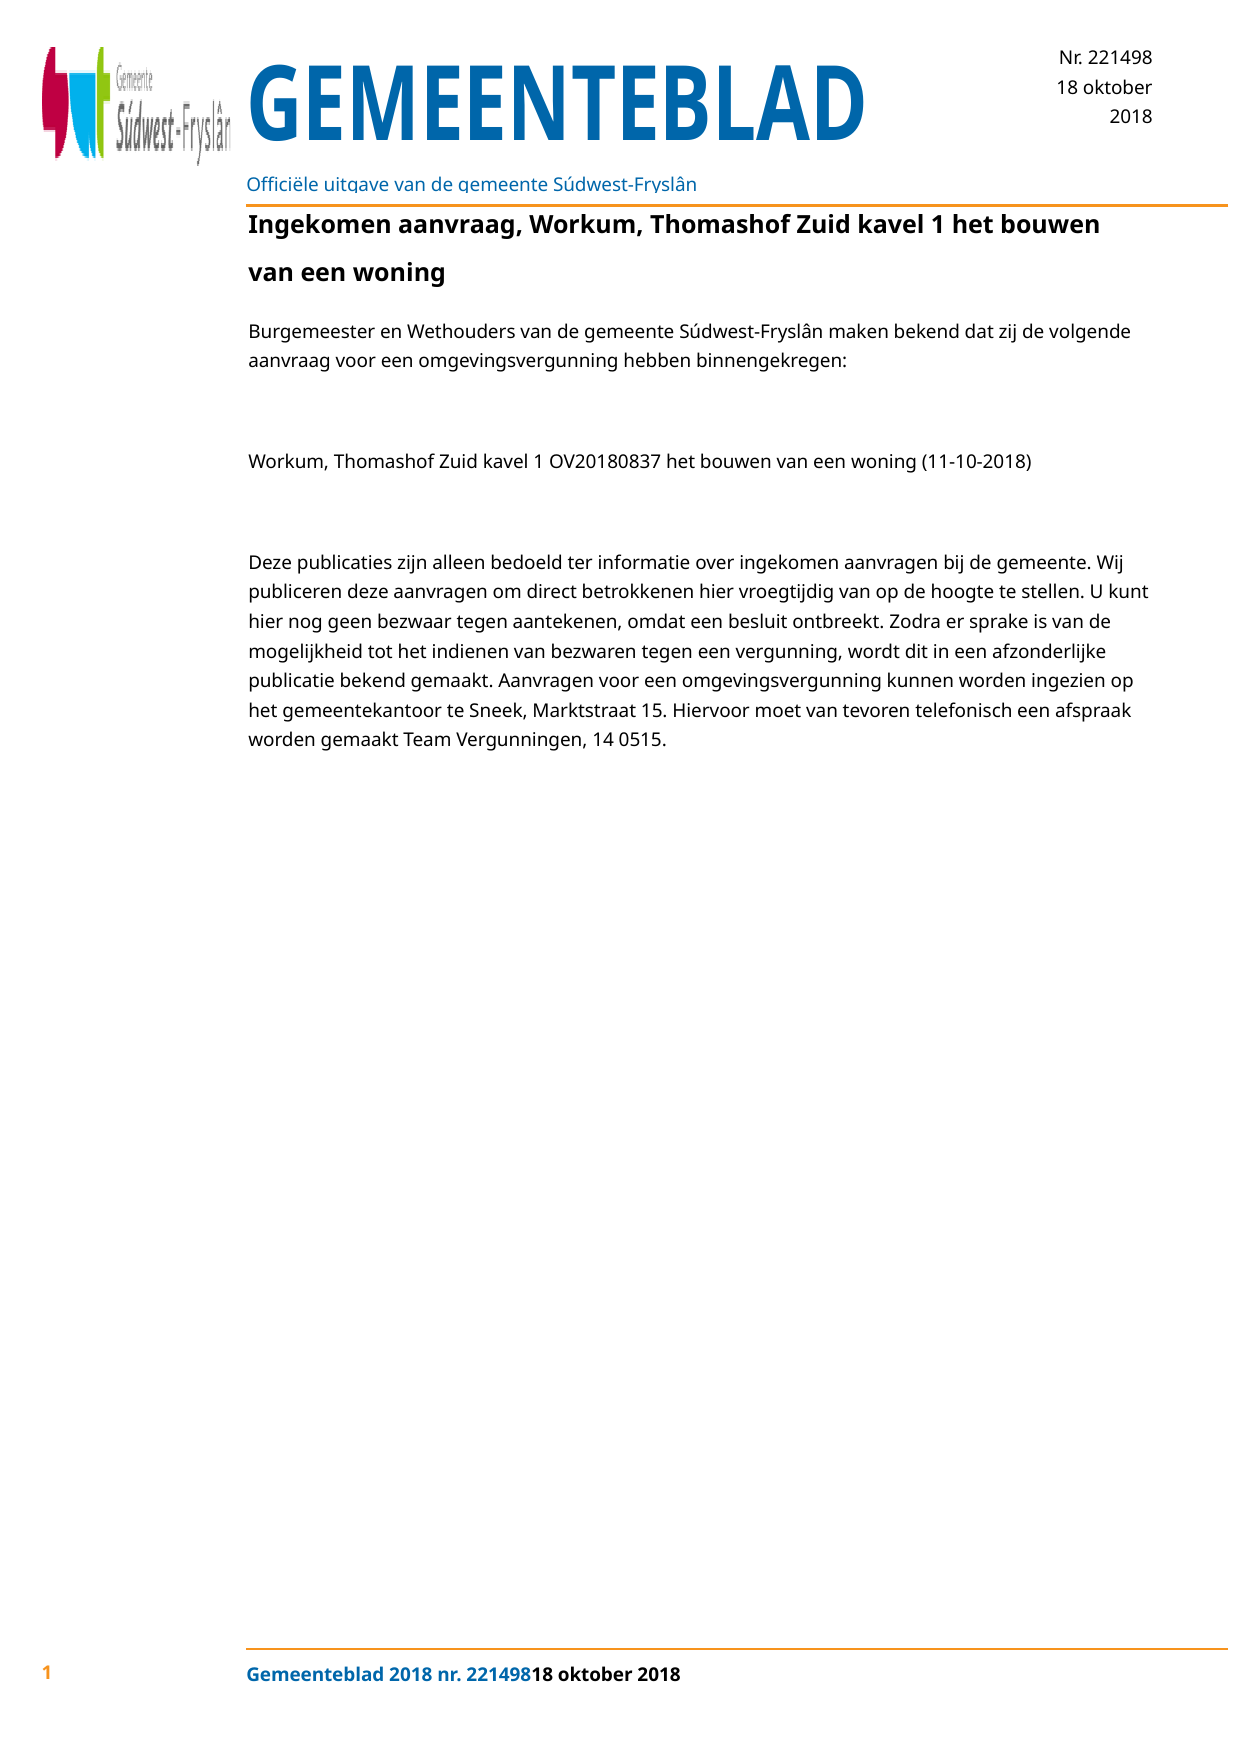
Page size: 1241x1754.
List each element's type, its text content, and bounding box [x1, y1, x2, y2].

text Deze publicaties zijn alleen bedoeld ter informatie over ingekomen aanvragen bij de gemeente. Wij publiceren deze aanvragen om direct betrokkenen hier vroegtijdig van op de hoogte te stellen. U kunt hier nog geen bezwaar tegen aantekenen, omdat een besluit ontbreekt. Zodra er sprake is van de mogelijkheid tot het indienen van bezwaren tegen een vergunning, wordt dit in een afzonderlijke publicatie bekend gemaakt. Aanvragen voor een omgevingsvergunning kunnen worden ingezien op het gemeentekantoor te Sneek, Marktstraat 15. Hiervoor moet van tevoren telefonisch een afspraak worden gemaakt Team Vergunningen, 14 0515. [248, 549, 1152, 752]
text Workum, Thomashof Zuid kavel 1 OV20180837 het bouwen van een woning (11-10-2018) [248, 448, 1152, 474]
text Burgemeester en Wethouders van de gemeente Súdwest-Fryslân maken bekend dat zij de volgende aanvraag voor een omgevingsvergunning hebben binnengekregen: [248, 318, 1152, 373]
text Ingekomen aanvraag, Workum, Thomashof Zuid kavel 1 het bouwen van een woning [248, 207, 1152, 288]
picture [41, 47, 231, 172]
